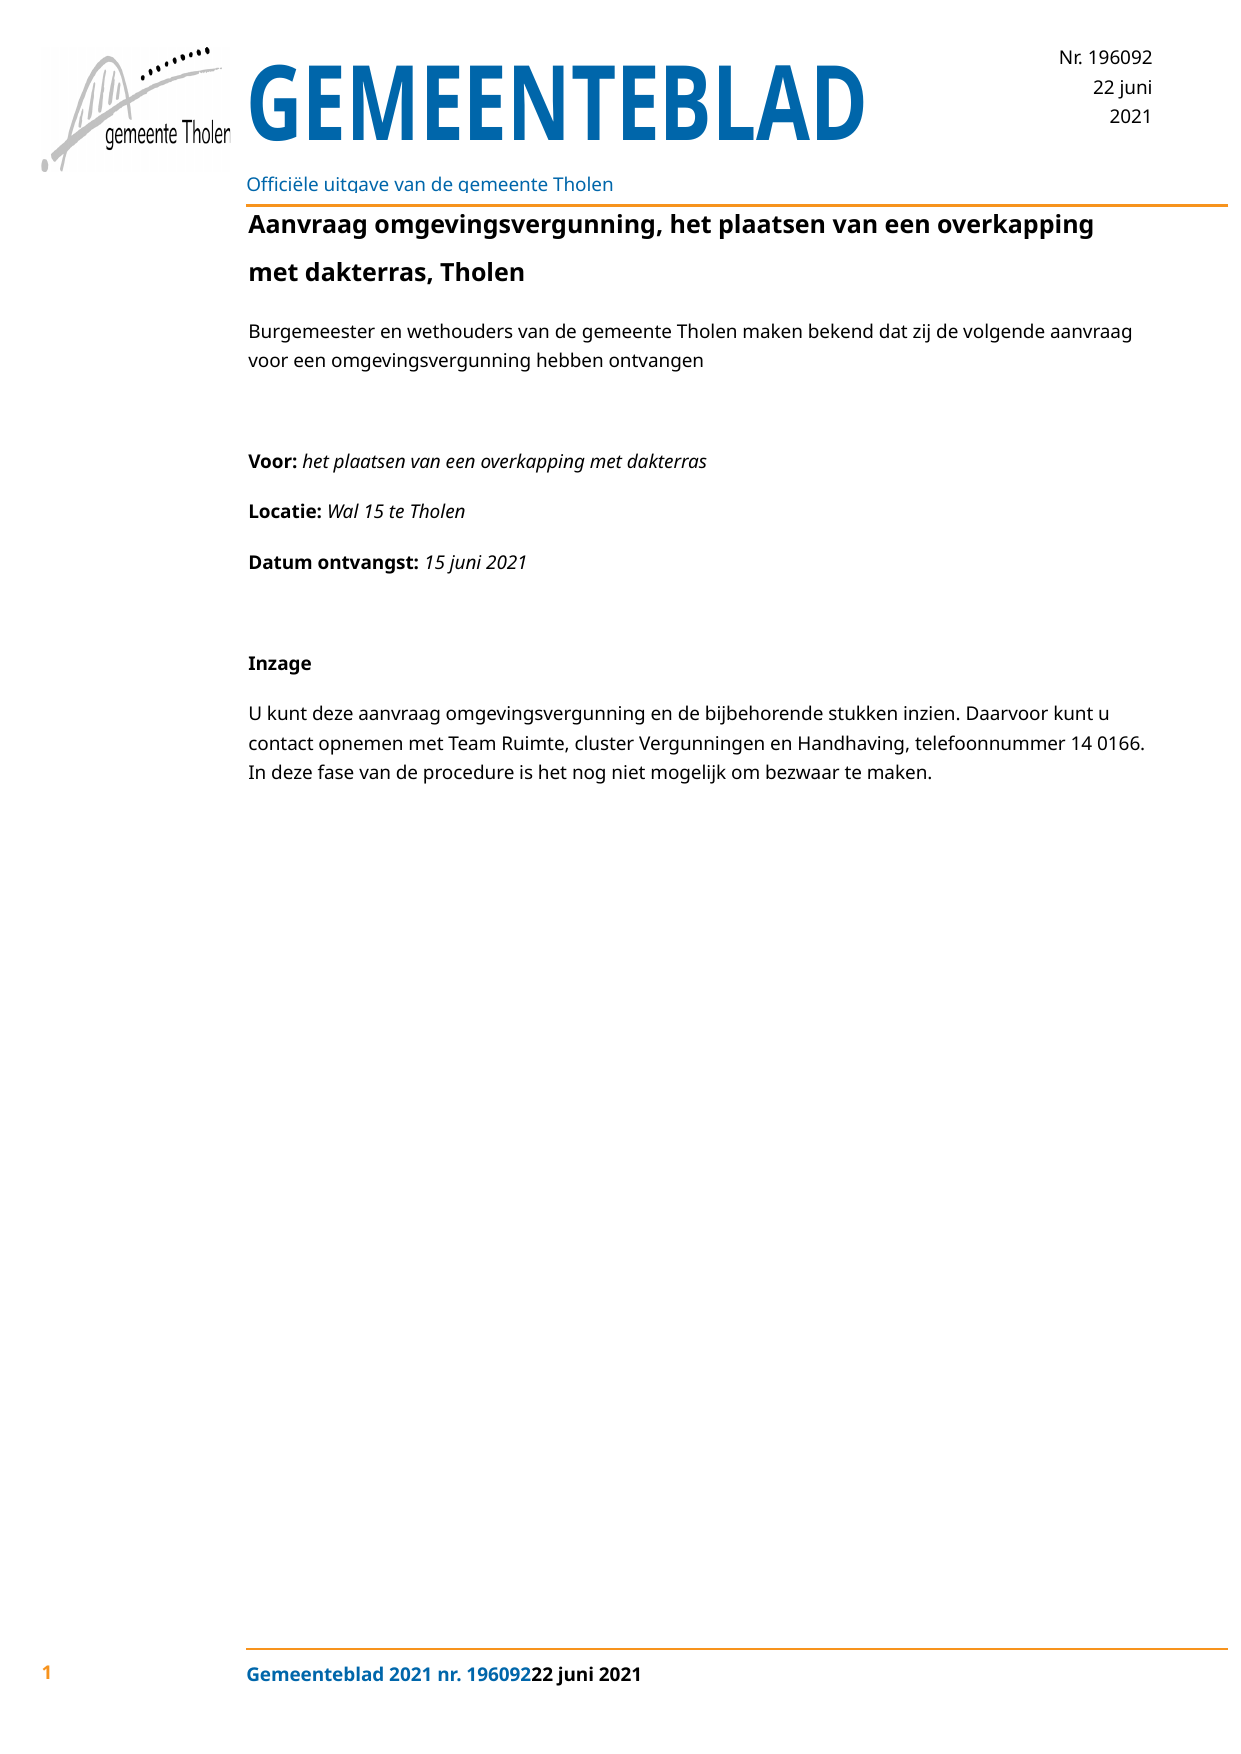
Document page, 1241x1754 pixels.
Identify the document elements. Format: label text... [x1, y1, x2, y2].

text Burgemeester en wethouders van de gemeente Tholen maken bekend dat zij de volgende aanvraag voor een omgevingsvergunning hebben ontvangen [248, 318, 1152, 373]
text Inzage [248, 650, 1152, 676]
text U kunt deze aanvraag omgevingsvergunning en de bijbehorende stukken inzien. Daarvoor kunt u contact opnemen met Team Ruimte, cluster Vergunningen en Handhaving, telefoonnummer 14 0166. In deze fase van de procedure is het nog niet mogelijk om bezwaar te maken. [248, 700, 1152, 785]
text Aanvraag omgevingsvergunning, het plaatsen van een overkapping met dakterras, Tholen [248, 207, 1152, 288]
text Locatie: Wal 15 te Tholen [248, 499, 1152, 524]
text Voor: het plaatsen van een overkapping met dakterras [248, 448, 1152, 474]
picture [41, 47, 231, 172]
text Datum ontvangst: 15 juni 2021 [248, 549, 1152, 575]
